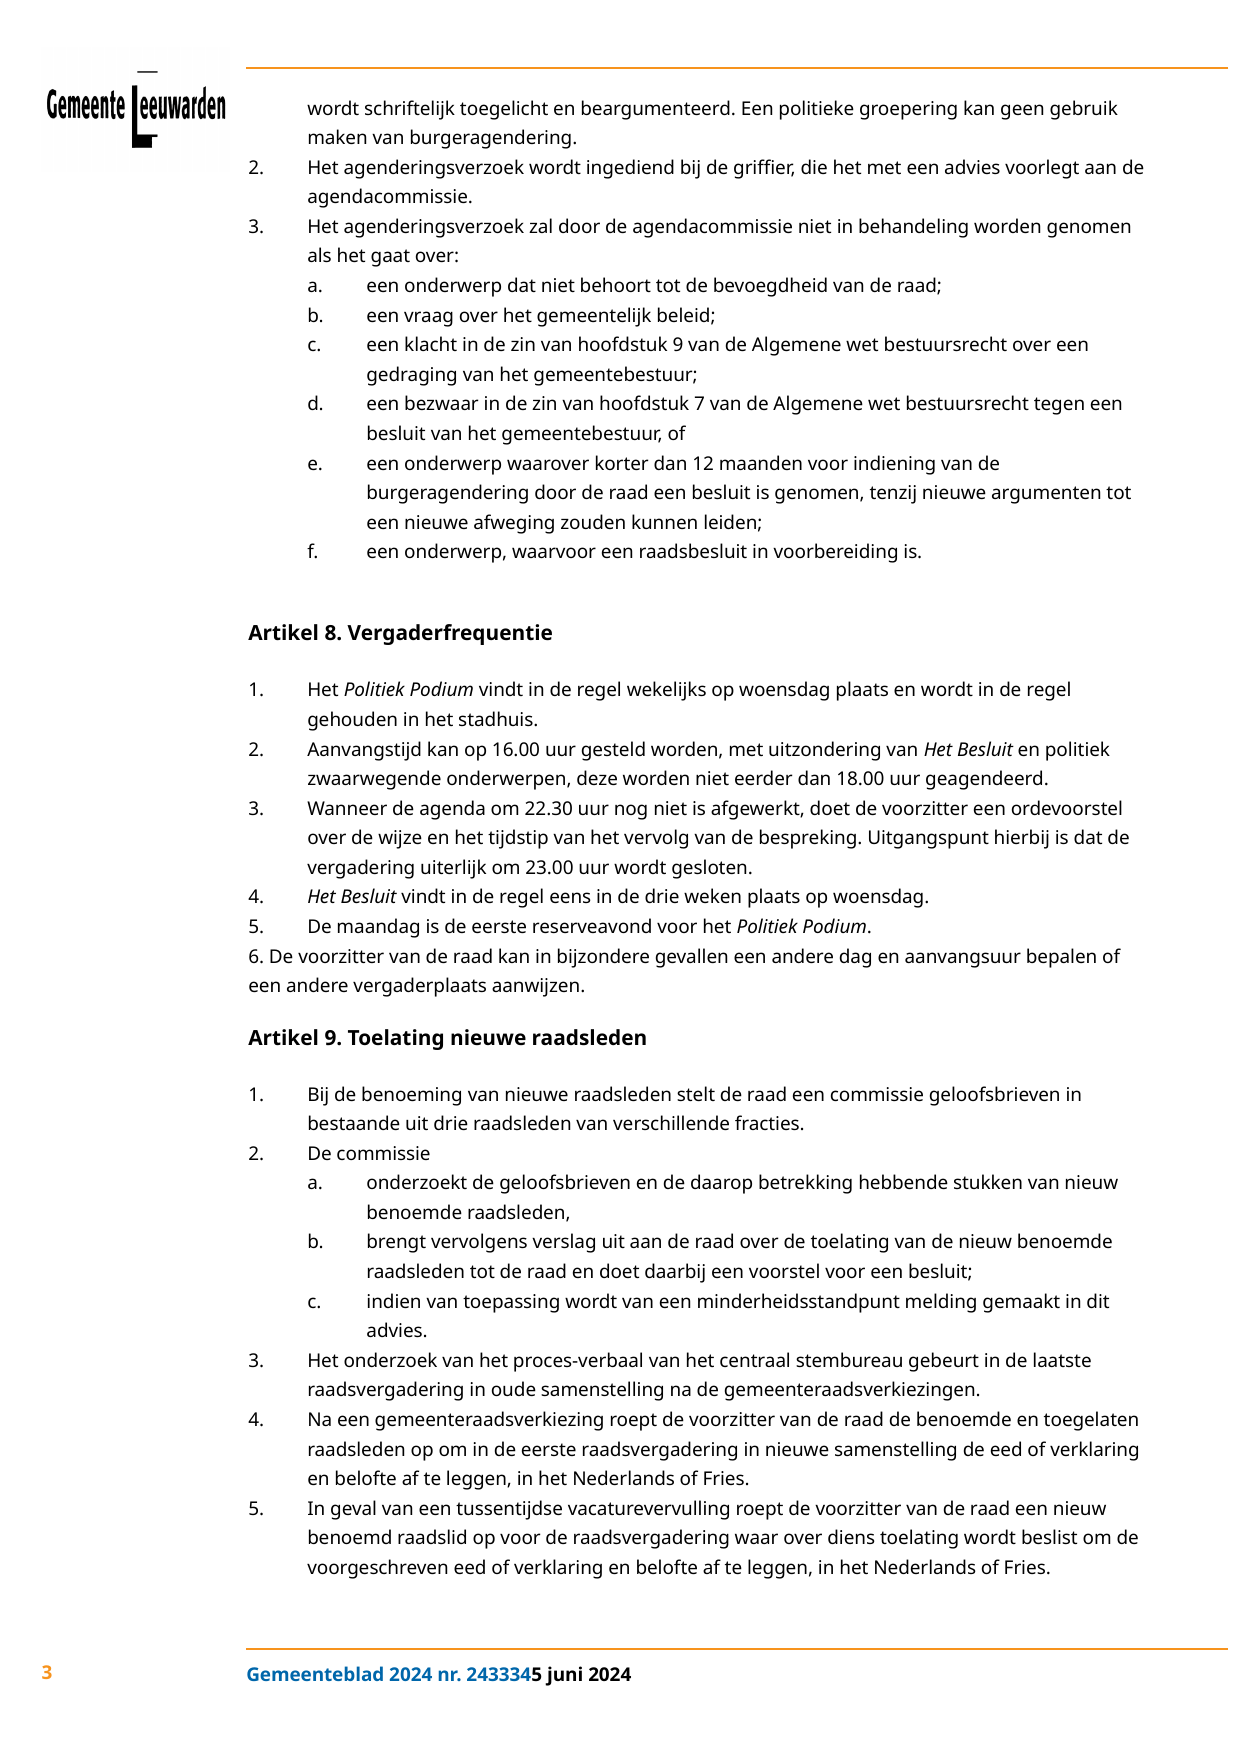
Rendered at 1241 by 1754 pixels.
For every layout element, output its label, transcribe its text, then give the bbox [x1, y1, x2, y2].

text Artikel 9. Toelating nieuwe raadsleden [248, 1023, 1152, 1051]
picture [41, 47, 231, 172]
list een onderwerp waarover korter dan 12 maanden voor indiening van de burgeragendering door de raad een besluit is genomen, tenzij nieuwe argumenten tot een nieuwe afweging zouden kunnen leiden; [307, 450, 1152, 535]
list Het Besluit vindt in de regel eens in de drie weken plaats op woensdag. [248, 884, 1152, 909]
list In geval van een tussentijdse vacaturevervulling roept de voorzitter van de raad een nieuw benoemd raadslid op voor de raadsvergadering waar over diens toelating wordt beslist om de voorgeschreven eed of verklaring en belofte af te leggen, in het Nederlands of Fries. [248, 1495, 1152, 1580]
text Artikel 8. Vergaderfrequentie [248, 618, 1152, 647]
list Aanvangstijd kan op 16.00 uur gesteld worden, met uitzondering van Het Besluit en politiek zwaarwegende onderwerpen, deze worden niet eerder dan 18.00 uur geagendeerd. [248, 736, 1152, 791]
list onderzoekt de geloofsbrieven en de daarop betrekking hebbende stukken van nieuw benoemde raadsleden, [307, 1169, 1152, 1225]
list een onderwerp, waarvoor een raadsbesluit in voorbereiding is. [307, 538, 1152, 564]
list wordt schriftelijk toegelicht en beargumenteerd. Een politieke groepering kan geen gebruik maken van burgeragendering. [248, 95, 1152, 150]
list De maandag is de eerste reserveavond voor het Politiek Podium. [248, 913, 1152, 939]
text 6. De voorzitter van de raad kan in bijzondere gevallen een andere dag en aanvangsuur bepalen of een andere vergaderplaats aanwijzen. [248, 943, 1152, 998]
list Het agenderingsverzoek zal door de agendacommissie niet in behandeling worden genomen als het gaat over: [248, 213, 1152, 268]
list een bezwaar in de zin van hoofdstuk 7 van de Algemene wet bestuursrecht tegen een besluit van het gemeentebestuur, of [307, 391, 1152, 446]
list Het Politiek Podium vindt in de regel wekelijks op woensdag plaats en wordt in de regel gehouden in het stadhuis. [248, 677, 1152, 732]
list Wanneer de agenda om 22.30 uur nog niet is afgewerkt, doet de voorzitter een ordevoorstel over de wijze en het tijdstip van het vervolg van de bespreking. Uitgangspunt hierbij is dat de vergadering uiterlijk om 23.00 uur wordt gesloten. [248, 795, 1152, 880]
list indien van toepassing wordt van een minderheidsstandpunt melding gemaakt in dit advies. [307, 1288, 1152, 1343]
list Na een gemeenteraadsverkiezing roept de voorzitter van de raad de benoemde en toegelaten raadsleden op om in de eerste raadsvergadering in nieuwe samenstelling de eed of verklaring en belofte af te leggen, in het Nederlands of Fries. [248, 1406, 1152, 1491]
list Bij de benoeming van nieuwe raadsleden stelt de raad een commissie geloofsbrieven in bestaande uit drie raadsleden van verschillende fracties. [248, 1081, 1152, 1136]
list een onderwerp dat niet behoort tot de bevoegdheid van de raad; [307, 272, 1152, 298]
list brengt vervolgens verslag uit aan de raad over de toelating van de nieuw benoemde raadsleden tot de raad en doet daarbij een voorstel voor een besluit; [307, 1229, 1152, 1284]
list De commissie [248, 1140, 1152, 1166]
list een klacht in de zin van hoofdstuk 9 van de Algemene wet bestuursrecht over een gedraging van het gemeentebestuur; [307, 331, 1152, 387]
list Het onderzoek van het proces-verbaal van het centraal stembureau gebeurt in de laatste raadsvergadering in oude samenstelling na de gemeenteraadsverkiezingen. [248, 1347, 1152, 1402]
list een vraag over het gemeentelijk beleid; [307, 302, 1152, 328]
list Het agenderingsverzoek wordt ingediend bij de griffier, die het met een advies voorlegt aan de agendacommissie. [248, 154, 1152, 209]
